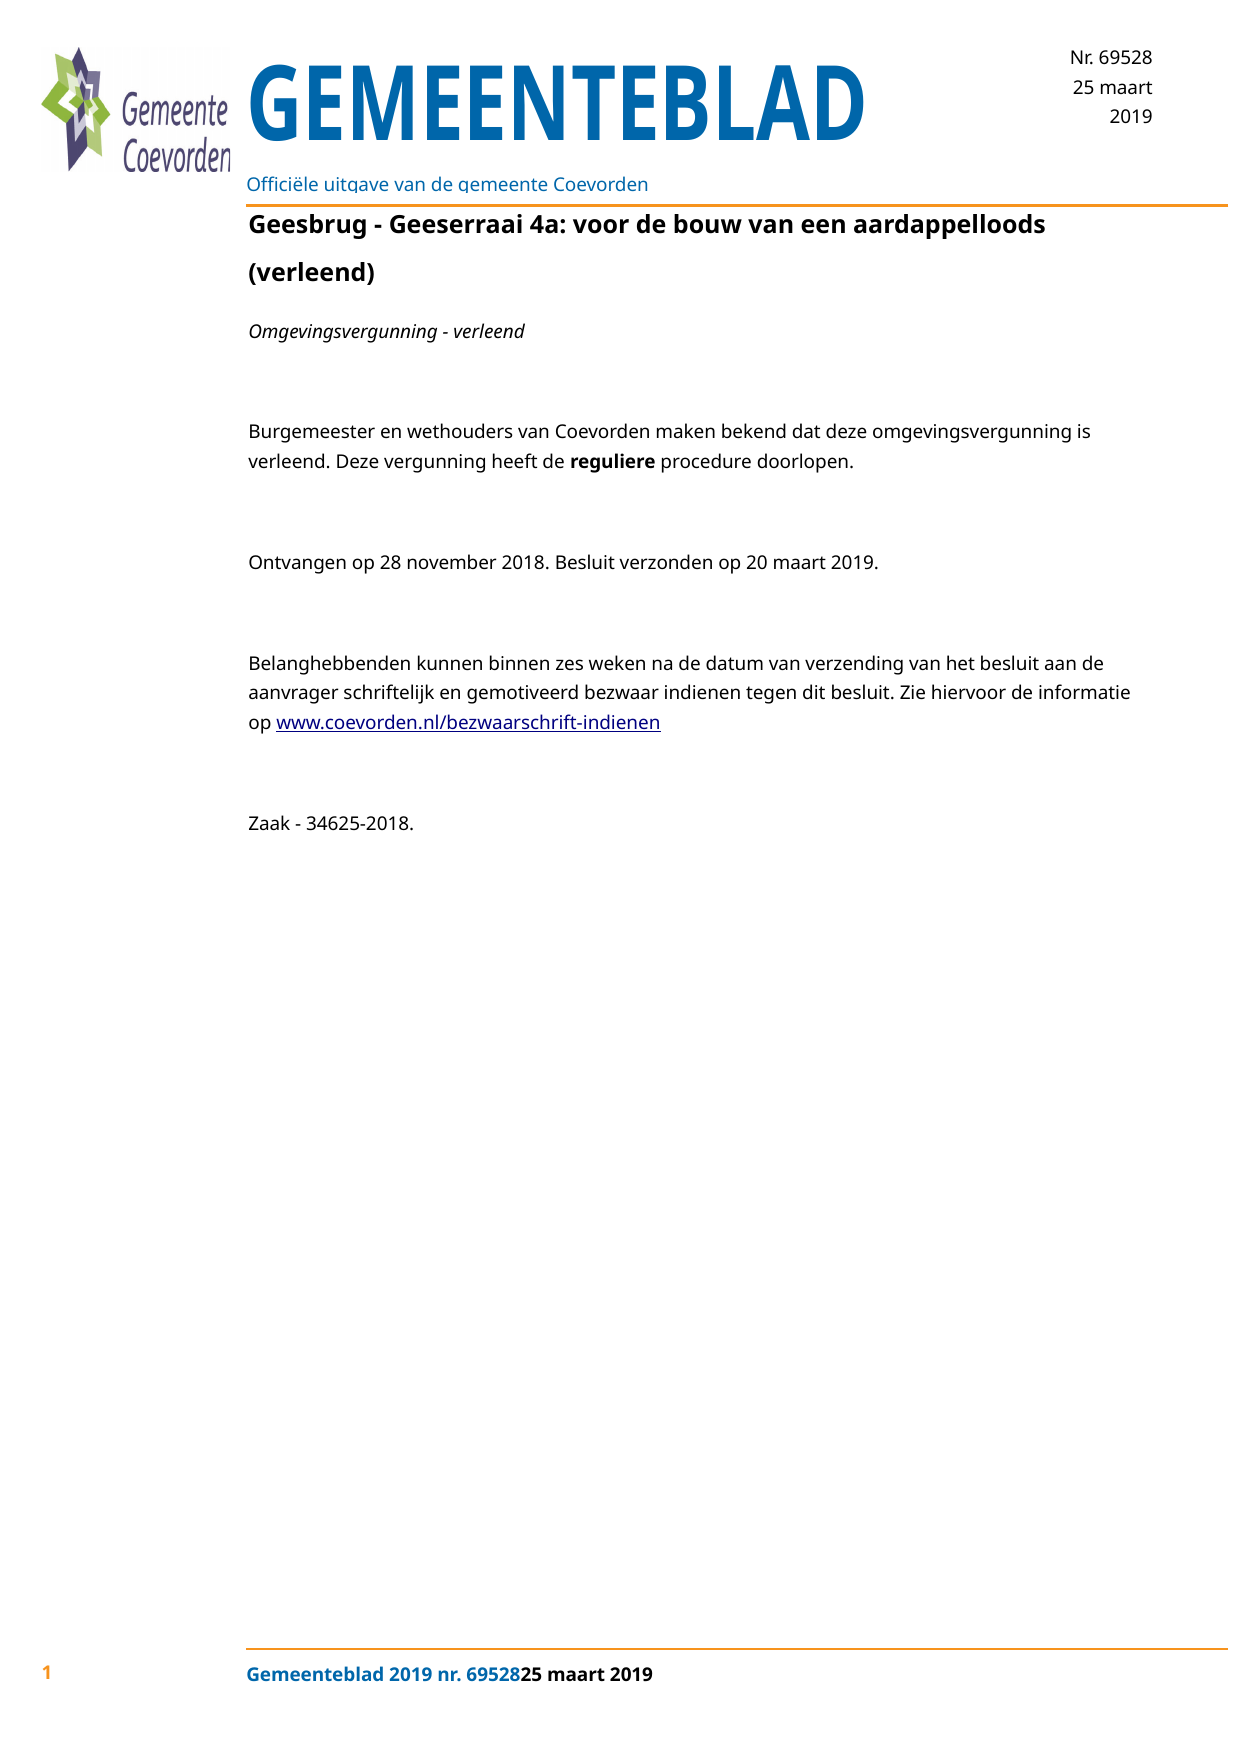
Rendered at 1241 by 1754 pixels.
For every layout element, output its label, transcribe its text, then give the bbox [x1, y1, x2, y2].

picture [41, 47, 231, 172]
text Burgemeester en wethouders van Coevorden maken bekend dat deze omgevingsvergunning is verleend. Deze vergunning heeft de reguliere procedure doorlopen. [248, 419, 1152, 474]
text Zaak - 34625-2018. [248, 810, 1152, 836]
text Geesbrug - Geeserraai 4a: voor de bouw van een aardappelloods (verleend) [248, 207, 1152, 288]
text Omgevingsvergunning - verleend [248, 318, 1152, 344]
text Ontvangen op 28 november 2018. Besluit verzonden op 20 maart 2019. [248, 549, 1152, 575]
text Belanghebbenden kunnen binnen zes weken na de datum van verzending van het besluit aan de aanvrager schriftelijk en gemotiveerd bezwaar indienen tegen dit besluit. Zie hiervoor de informatie op www.coevorden.nl/bezwaarschrift-indienen [248, 650, 1152, 735]
